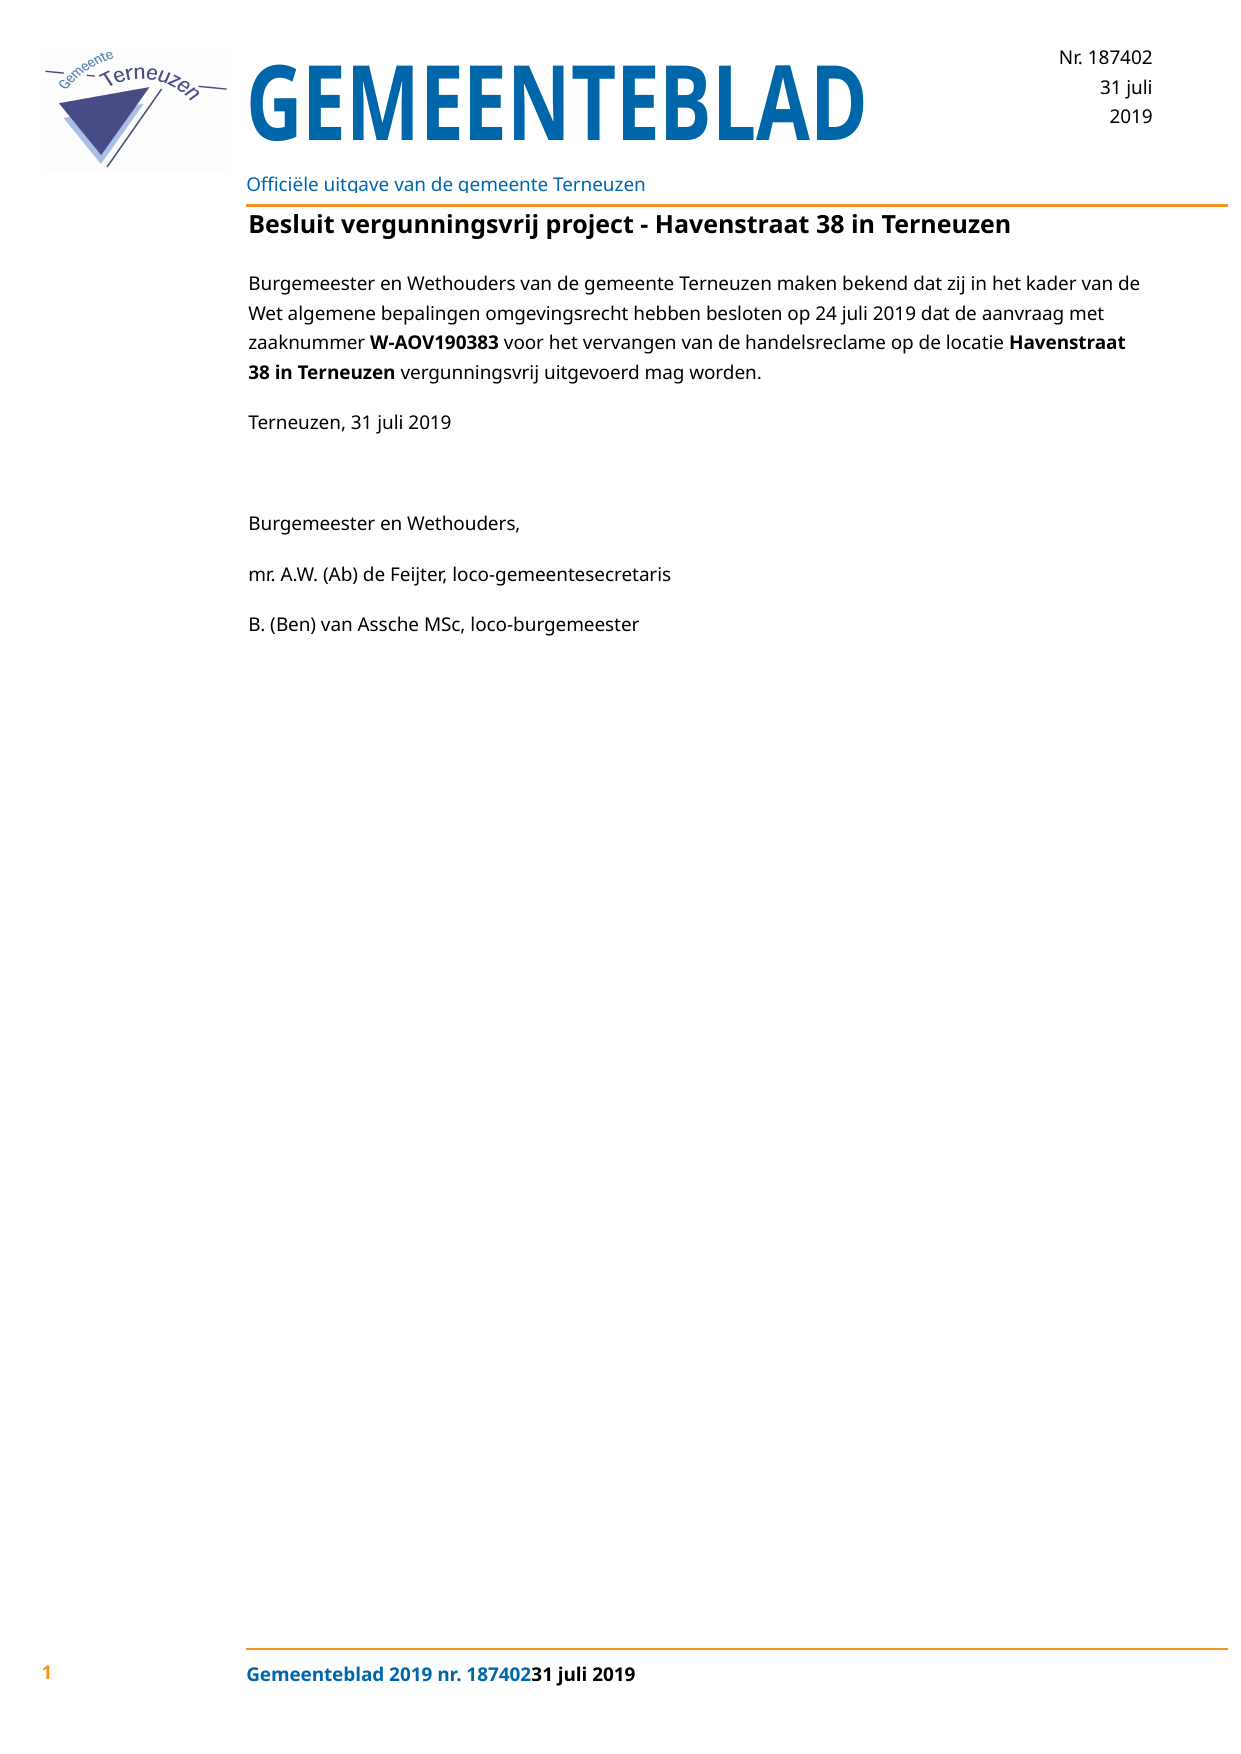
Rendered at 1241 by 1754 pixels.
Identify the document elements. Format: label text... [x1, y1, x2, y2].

text Burgemeester en Wethouders, [248, 510, 1152, 536]
text mr. A.W. (Ab) de Feijter, loco-gemeentesecretaris [248, 561, 1152, 586]
picture [41, 47, 231, 172]
text Besluit vergunningsvrij project - Havenstraat 38 in Terneuzen [248, 207, 1152, 241]
text Terneuzen, 31 juli 2019 [248, 409, 1152, 435]
text B. (Ben) van Assche MSc, loco-burgemeester [248, 611, 1152, 637]
text Burgemeester en Wethouders van de gemeente Terneuzen maken bekend dat zij in het kader van de Wet algemene bepalingen omgevingsrecht hebben besloten op 24 juli 2019 dat de aanvraag met zaaknummer W-AOV190383 voor het vervangen van de handelsreclame op de locatie Havenstraat 38 in Terneuzen vergunningsvrij uitgevoerd mag worden. [248, 270, 1152, 385]
